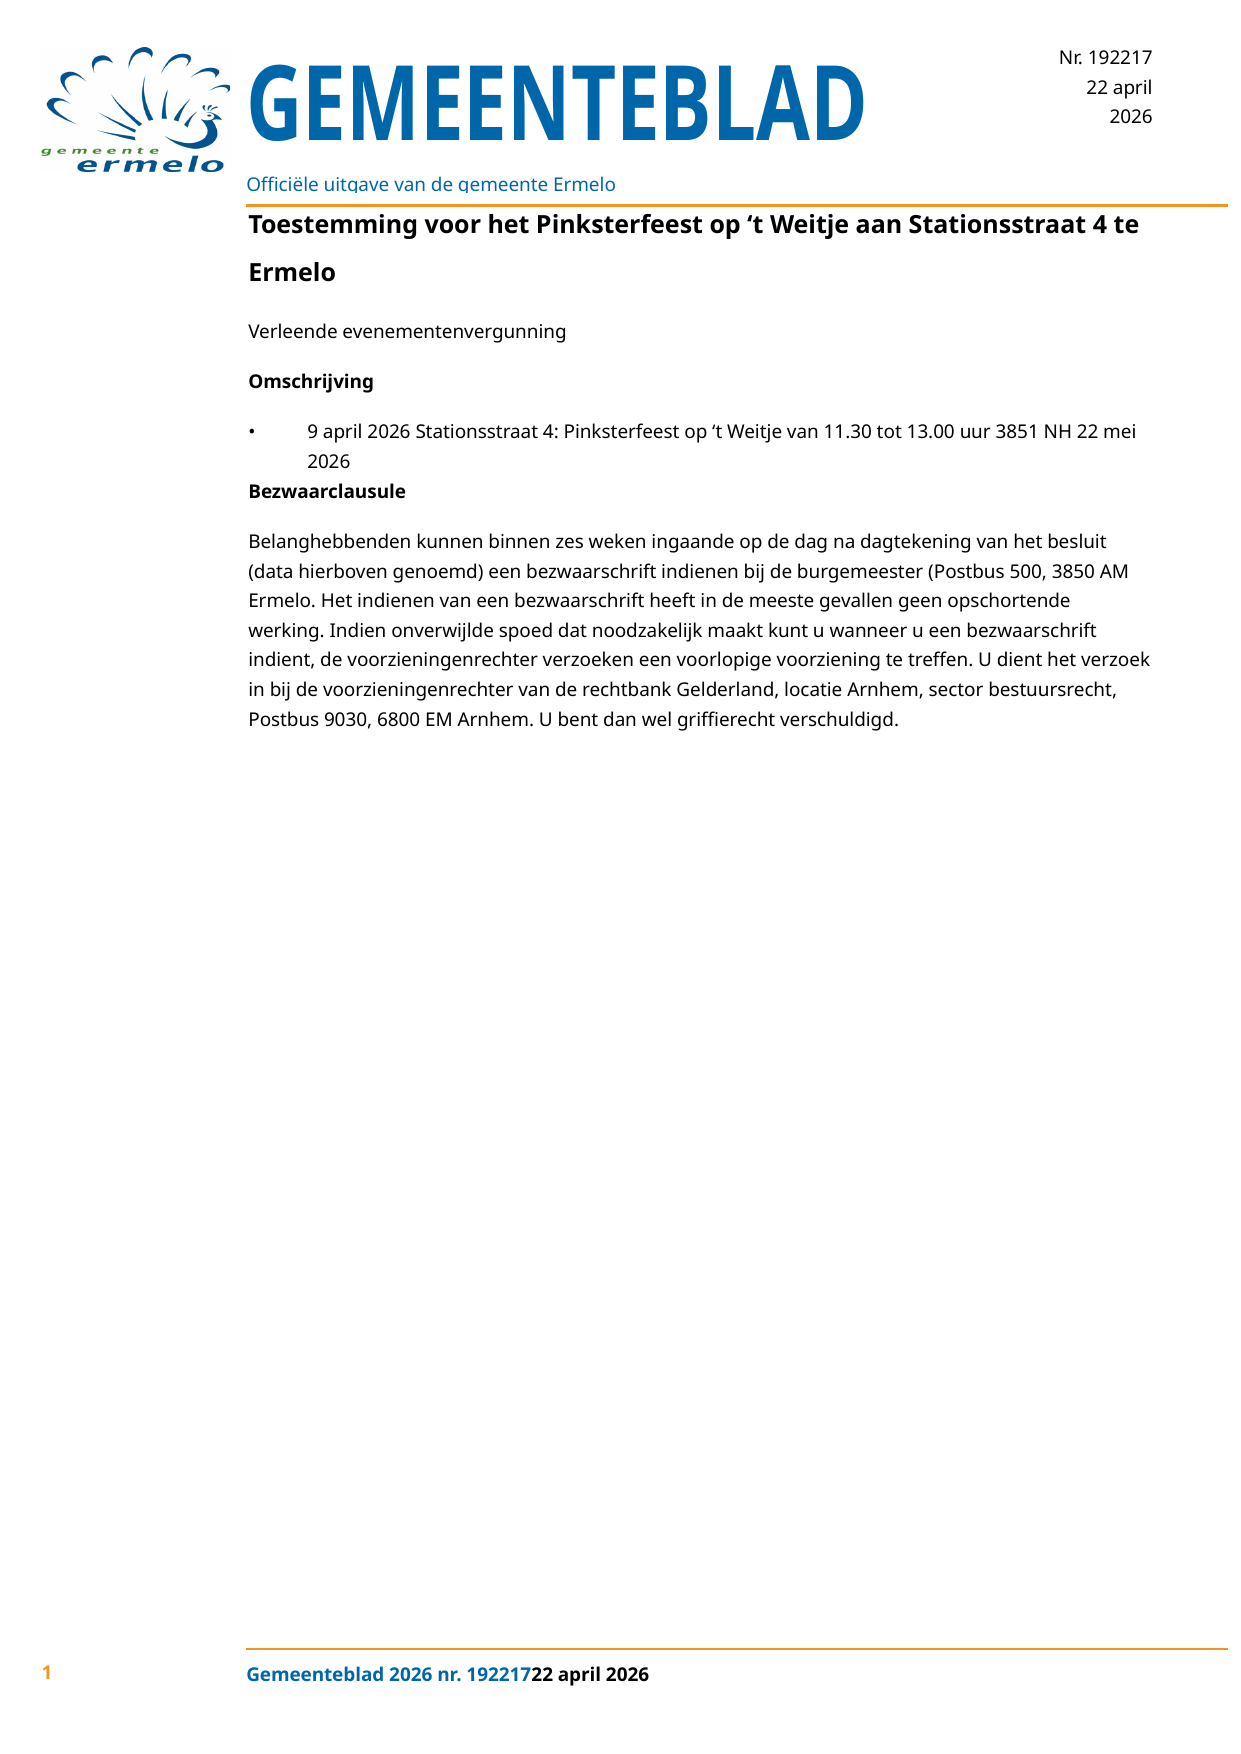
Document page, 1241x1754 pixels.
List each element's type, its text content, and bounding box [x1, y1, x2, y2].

text Omschrijving [248, 368, 1152, 394]
text Toestemming voor het Pinksterfeest op ‘t Weitje aan Stationsstraat 4 te Ermelo [248, 207, 1152, 288]
text Bezwaarclausule [248, 478, 1152, 504]
picture [41, 47, 231, 172]
text Verleende evenementenvergunning [248, 318, 1152, 344]
text Belanghebbenden kunnen binnen zes weken ingaande op de dag na dagtekening van het besluit (data hierboven genoemd) een bezwaarschrift indienen bij de burgemeester (Postbus 500, 3850 AM Ermelo. Het indienen van een bezwaarschrift heeft in de meeste gevallen geen opschortende werking. Indien onverwijlde spoed dat noodzakelijk maakt kunt u wanneer u een bezwaarschrift indient, de voorzieningenrechter verzoeken een voorlopige voorziening te treffen. U dient het verzoek in bij de voorzieningenrechter van de rechtbank Gelderland, locatie Arnhem, sector bestuursrecht, Postbus 9030, 6800 EM Arnhem. U bent dan wel griffierecht verschuldigd. [248, 528, 1152, 732]
list 9 april 2026 Stationsstraat 4: Pinksterfeest op ‘t Weitje van 11.30 tot 13.00 uur 3851 NH 22 mei 2026 [248, 419, 1152, 474]
